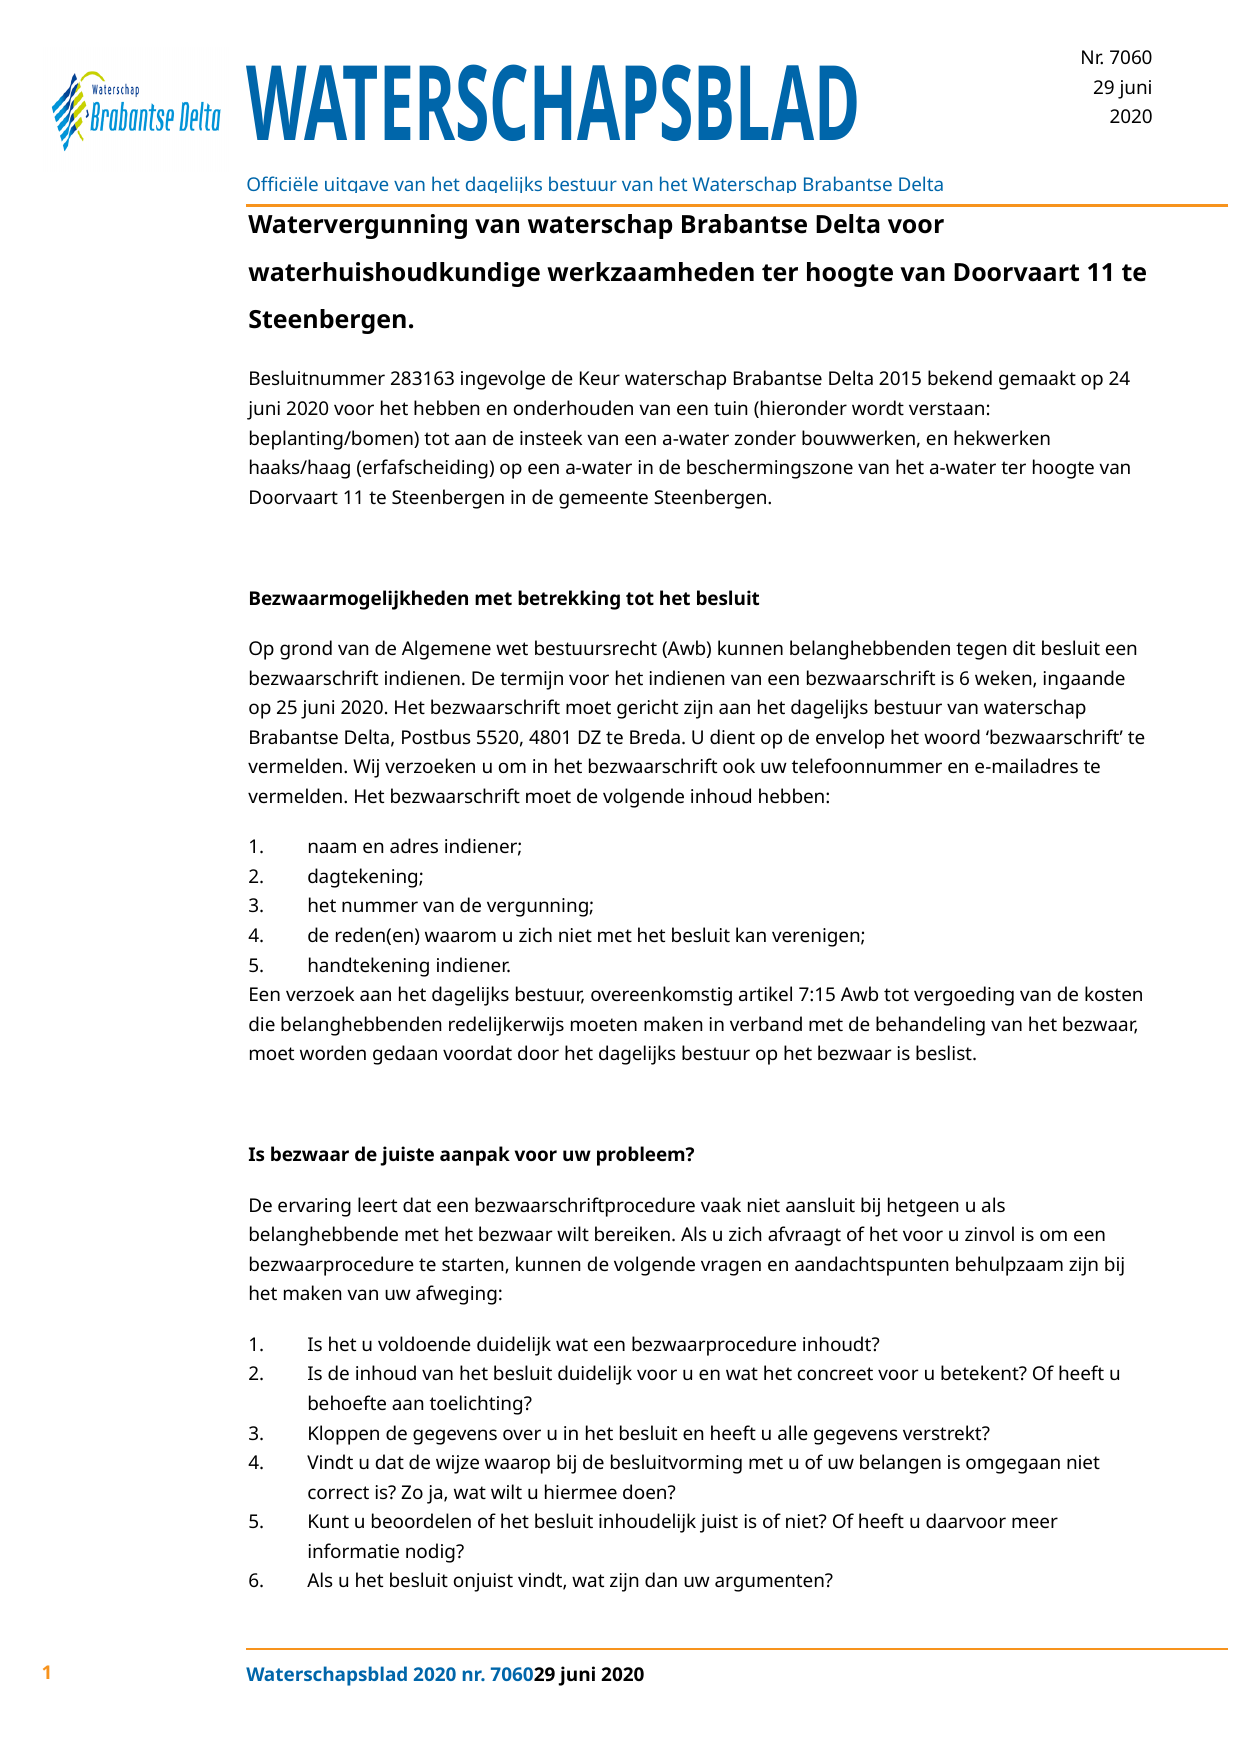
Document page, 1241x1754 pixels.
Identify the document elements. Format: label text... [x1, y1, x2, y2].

list Als u het besluit onjuist vindt, wat zijn dan uw argumenten? [248, 1568, 1152, 1593]
list dagtekening; [248, 863, 1152, 889]
text Is bezwaar de juiste aanpak voor uw probleem? [248, 1141, 1152, 1167]
list Is de inhoud van het besluit duidelijk voor u en wat het concreet voor u betekent? Of heeft u behoefte aan toelichting? [248, 1361, 1152, 1416]
list Is het u voldoende duidelijk wat een bezwaarprocedure inhoudt? [248, 1331, 1152, 1357]
text Watervergunning van waterschap Brabantse Delta voor waterhuishoudkundige werkzaamheden ter hoogte van Doorvaart 11 te Steenbergen. [248, 207, 1152, 336]
list het nummer van de vergunning; [248, 893, 1152, 918]
text Besluitnummer 283163 ingevolge de Keur waterschap Brabantse Delta 2015 bekend gemaakt op 24 juni 2020 voor het hebben en onderhouden van een tuin (hieronder wordt verstaan: beplanting/bomen) tot aan de insteek van een a-water zonder bouwwerken, en hekwerken haaks/haag (erfafscheiding) op een a-water in de beschermingszone van het a-water ter hoogte van Doorvaart 11 te Steenbergen in de gemeente Steenbergen. [248, 366, 1152, 509]
list Vindt u dat de wijze waarop bij de besluitvorming met u of uw belangen is omgegaan niet correct is? Zo ja, wat wilt u hiermee doen? [248, 1449, 1152, 1504]
list Kloppen de gegevens over u in het besluit en heeft u alle gegevens verstrekt? [248, 1420, 1152, 1445]
picture [41, 47, 231, 172]
text Bezwaarmogelijkheden met betrekking tot het besluit [248, 585, 1152, 610]
list Kunt u beoordelen of het besluit inhoudelijk juist is of niet? Of heeft u daarvoor meer informatie nodig? [248, 1508, 1152, 1564]
list handtekening indiener. [248, 952, 1152, 977]
text Op grond van de Algemene wet bestuursrecht (Awb) kunnen belanghebbenden tegen dit besluit een bezwaarschrift indienen. De termijn voor het indienen van een bezwaarschrift is 6 weken, ingaande op 25 juni 2020. Het bezwaarschrift moet gericht zijn aan het dagelijks bestuur van waterschap Brabantse Delta, Postbus 5520, 4801 DZ te Breda. U dient op de envelop het woord ‘bezwaarschrift’ te vermelden. Wij verzoeken u om in het bezwaarschrift ook uw telefoonnummer en e‑mailadres te vermelden. Het bezwaarschrift moet de volgende inhoud hebben: [248, 635, 1152, 809]
text Een verzoek aan het dagelijks bestuur, overeenkomstig artikel 7:15 Awb tot vergoeding van de kosten die belanghebbenden redelijkerwijs moeten maken in verband met de behandeling van het bezwaar, moet worden gedaan voordat door het dagelijks bestuur op het bezwaar is beslist. [248, 981, 1152, 1066]
list naam en adres indiener; [248, 833, 1152, 859]
list de reden(en) waarom u zich niet met het besluit kan verenigen; [248, 922, 1152, 948]
text De ervaring leert dat een bezwaarschriftprocedure vaak niet aansluit bij hetgeen u als belanghebbende met het bezwaar wilt bereiken. Als u zich afvraagt of het voor u zinvol is om een bezwaarprocedure te starten, kunnen de volgende vragen en aandachtspunten behulpzaam zijn bij het maken van uw afweging: [248, 1192, 1152, 1306]
